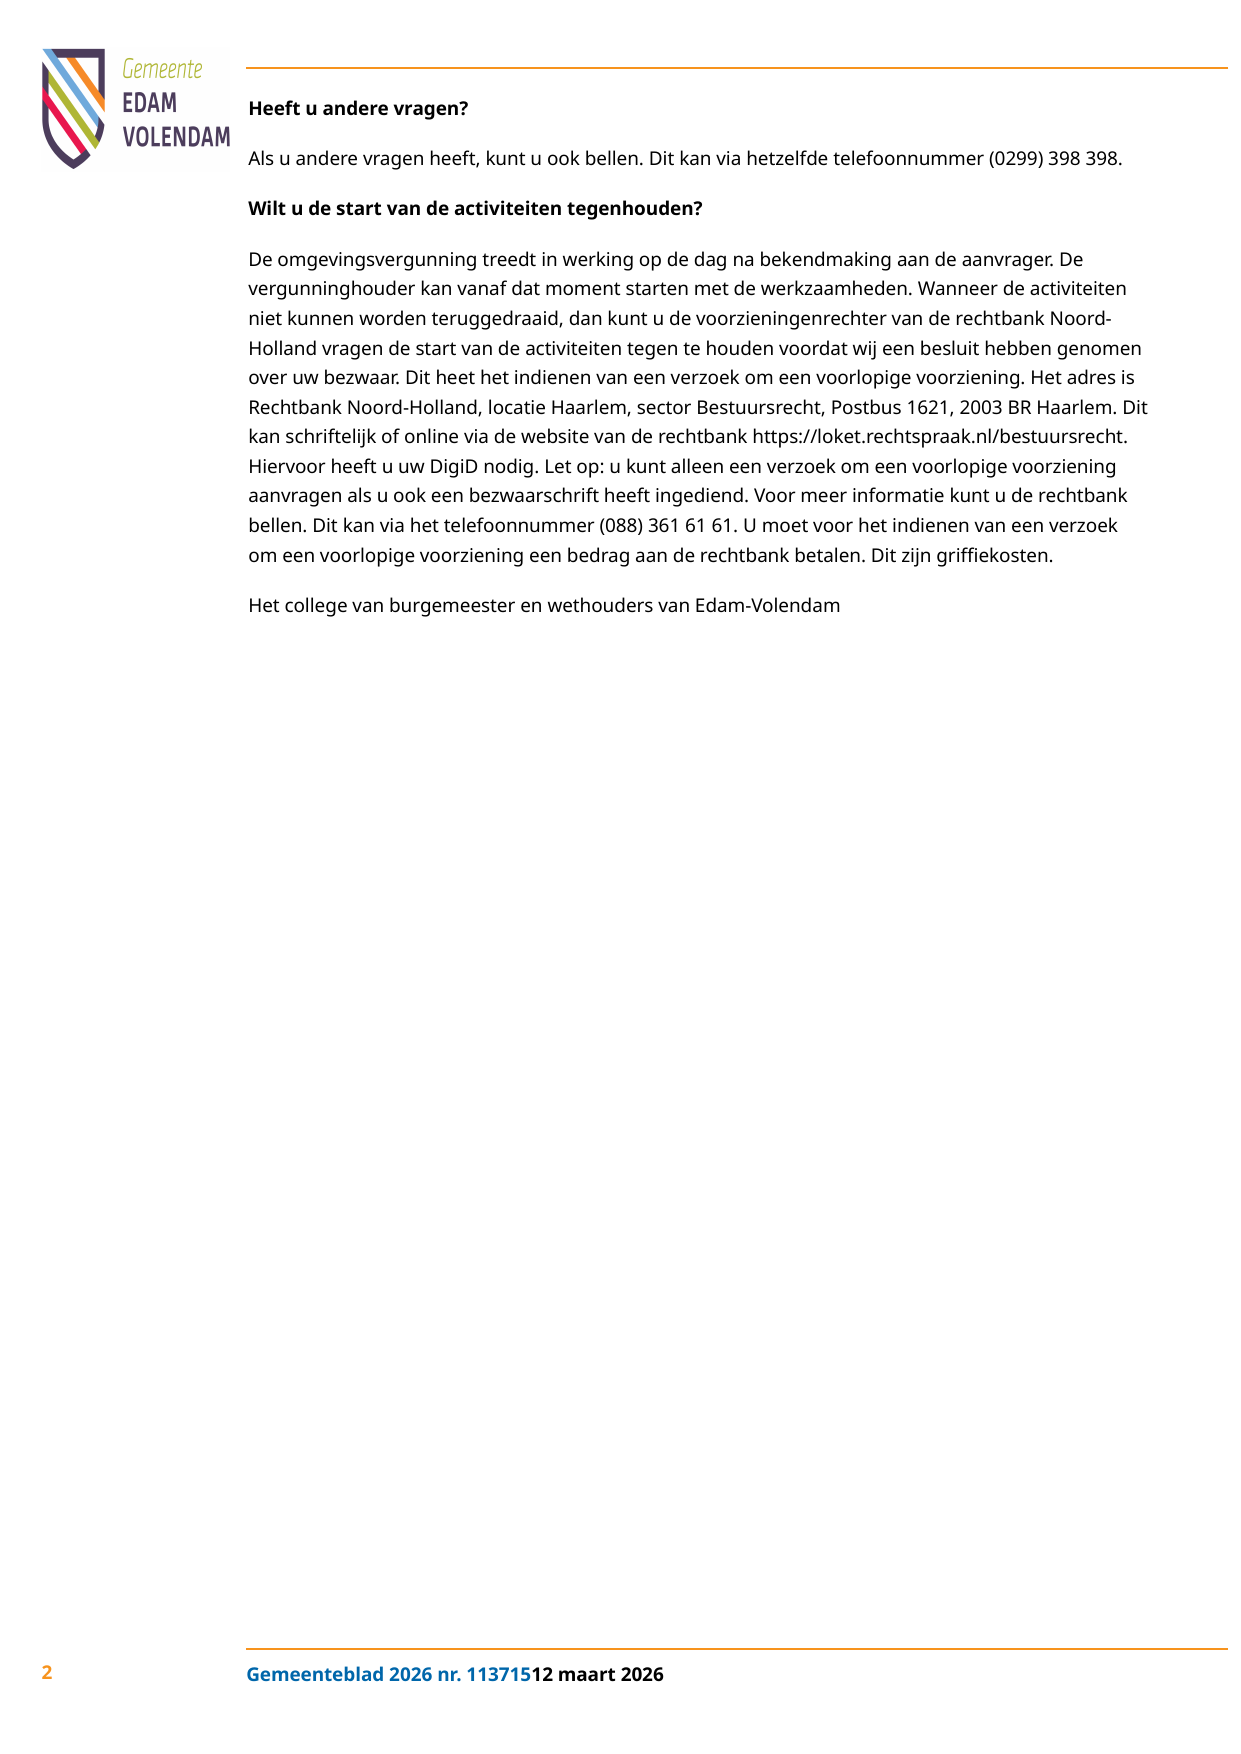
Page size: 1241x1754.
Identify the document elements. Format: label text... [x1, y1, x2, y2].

text Heeft u andere vragen? [248, 95, 1152, 121]
text De omgevingsvergunning treedt in werking op de dag na bekendmaking aan de aanvrager. De vergunninghouder kan vanaf dat moment starten met de werkzaamheden. Wanneer de activiteiten niet kunnen worden teruggedraaid, dan kunt u de voorzieningenrechter van de rechtbank Noord-Holland vragen de start van de activiteiten tegen te houden voordat wij een besluit hebben genomen over uw bezwaar. Dit heet het indienen van een verzoek om een voorlopige voorziening. Het adres is Rechtbank Noord-Holland, locatie Haarlem, sector Bestuursrecht, Postbus 1621, 2003 BR Haarlem. Dit kan schriftelijk of online via de website van de rechtbank https://loket.rechtspraak.nl/bestuursrecht. Hiervoor heeft u uw DigiD nodig. Let op: u kunt alleen een verzoek om een voorlopige voorziening aanvragen als u ook een bezwaarschrift heeft ingediend. Voor meer informatie kunt u de rechtbank bellen. Dit kan via het telefoonnummer (088) 361 61 61. U moet voor het indienen van een verzoek om een voorlopige voorziening een bedrag aan de rechtbank betalen. Dit zijn griffiekosten. [248, 246, 1152, 568]
text Het college van burgemeester en wethouders van Edam-Volendam [248, 592, 1152, 618]
text Als u andere vragen heeft, kunt u ook bellen. Dit kan via hetzelfde telefoonnummer (0299) 398 398. [248, 145, 1152, 171]
picture [41, 47, 231, 172]
text Wilt u de start van de activiteiten tegenhouden? [248, 196, 1152, 221]
